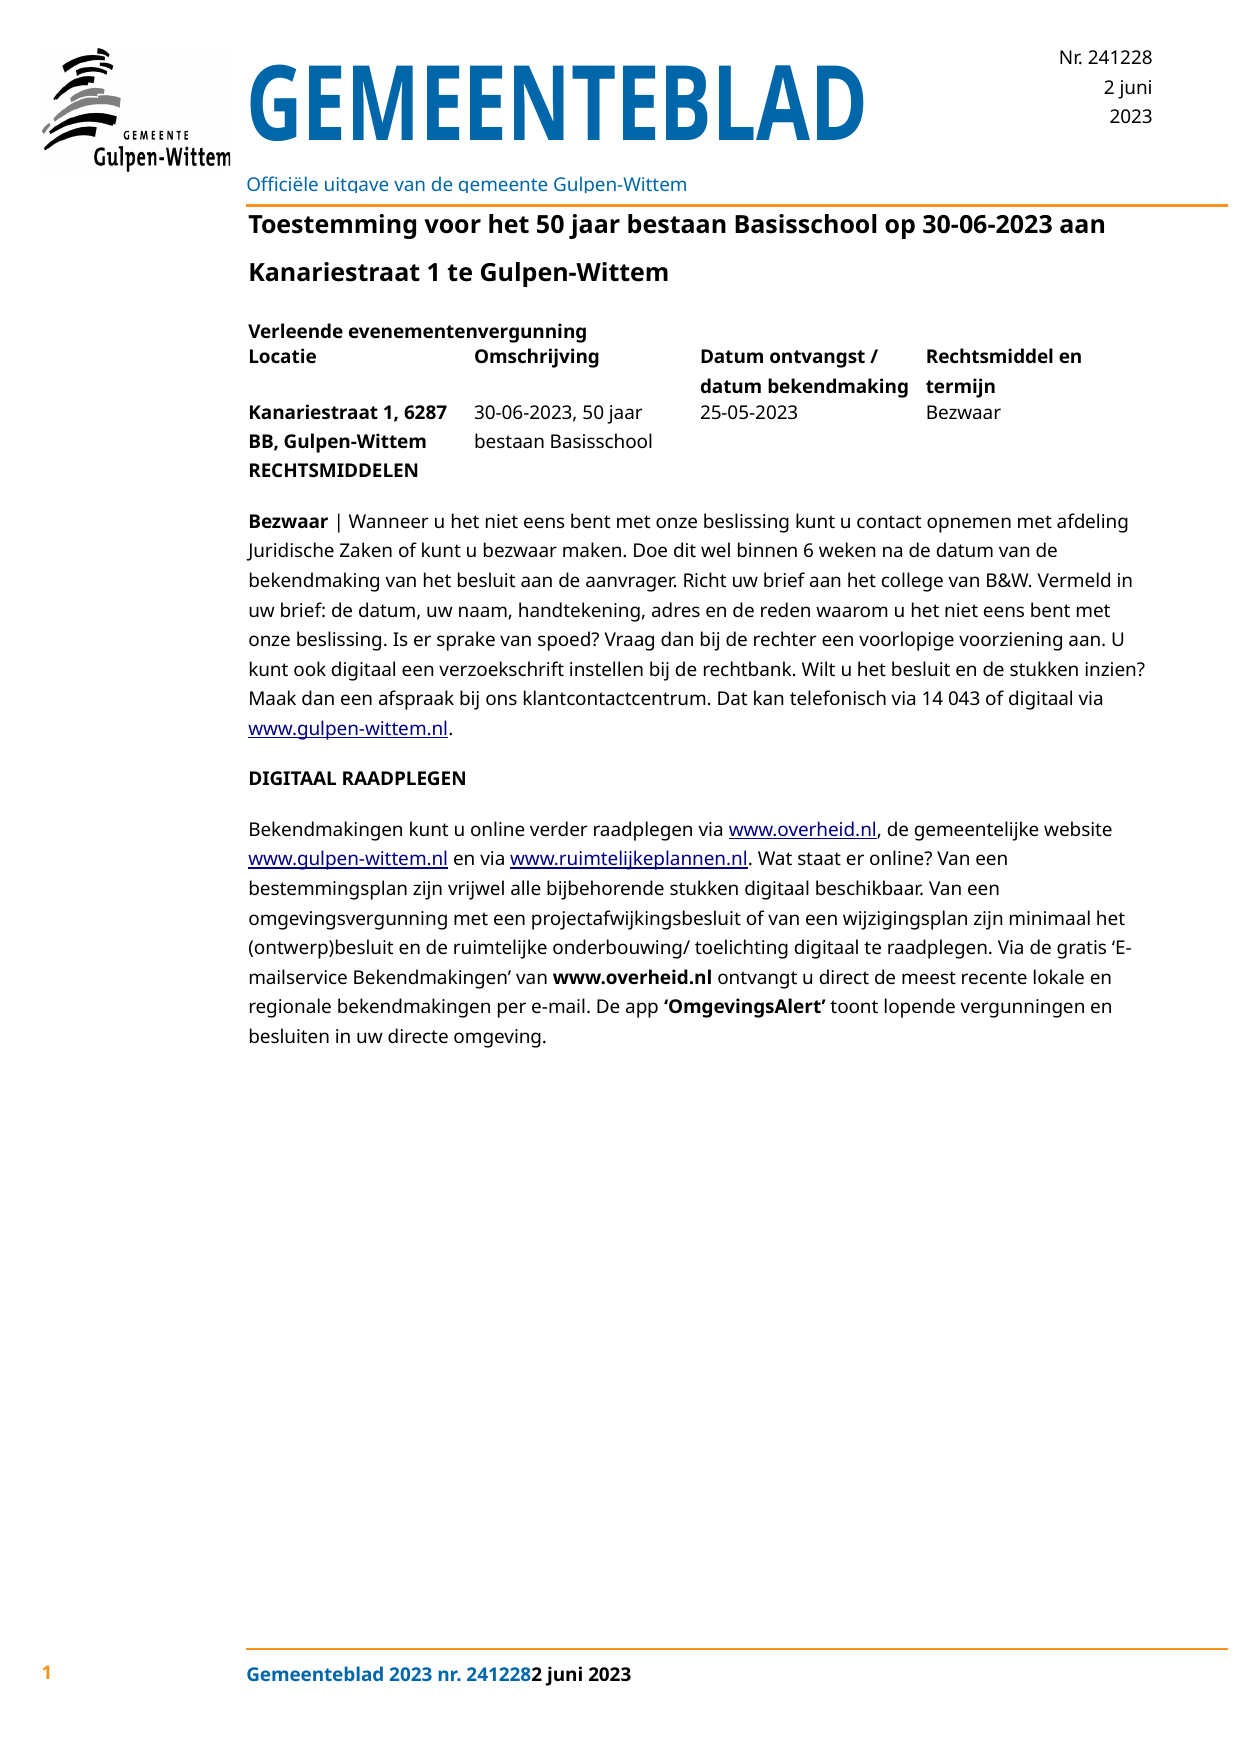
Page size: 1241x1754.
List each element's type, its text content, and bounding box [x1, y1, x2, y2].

table_cell Bezwaar [926, 399, 1152, 454]
table_cell Kanariestraat 1, 6287 BB, Gulpen-Wittem [248, 399, 474, 454]
text Toestemming voor het 50 jaar bestaan Basisschool op 30-06-2023 aan Kanariestraat 1 te Gulpen-Wittem [248, 207, 1152, 288]
text RECHTSMIDDELEN [248, 458, 1152, 483]
table_cell Rechtsmiddel en termijn [926, 344, 1152, 399]
text Bekendmakingen kunt u online verder raadplegen via www.overheid.nl, de gemeentelijke website www.gulpen-wittem.nl en via www.ruimtelijkeplannen.nl. Wat staat er online? Van een bestemmingsplan zijn vrijwel alle bijbehorende stukken digitaal beschikbaar. Van een omgevingsvergunning met een projectafwijkingsbesluit of van een wijzigingsplan zijn minimaal het (ontwerp)besluit en de ruimtelijke onderbouwing/ toelichting digitaal te raadplegen. Via de gratis ‘E-mailservice Bekendmakingen’ van www.overheid.nl ontvangt u direct de meest recente lokale en regionale bekendmakingen per e-mail. De app ‘OmgevingsAlert’ toont lopende vergunningen en besluiten in uw directe omgeving. [248, 816, 1152, 1049]
text DIGITAAL RAADPLEGEN [248, 766, 1152, 791]
picture [41, 47, 231, 172]
table_cell Datum ontvangst / datum bekendmaking [700, 344, 926, 399]
table_cell Omschrijving [474, 344, 700, 399]
table_cell 25-05-2023 [700, 399, 926, 454]
table_header Verleende evenementenvergunning [248, 318, 1152, 344]
table_cell 30-06-2023, 50 jaar bestaan Basisschool [474, 399, 700, 454]
table_cell Locatie [248, 344, 474, 399]
text Bezwaar | Wanneer u het niet eens bent met onze beslissing kunt u contact opnemen met afdeling Juridische Zaken of kunt u bezwaar maken. Doe dit wel binnen 6 weken na de datum van de bekendmaking van het besluit aan de aanvrager. Richt uw brief aan het college van B&W. Vermeld in uw brief: de datum, uw naam, handtekening, adres en de reden waarom u het niet eens bent met onze beslissing. Is er sprake van spoed? Vraag dan bij de rechter een voorlopige voorziening aan. U kunt ook digitaal een verzoekschrift instellen bij de rechtbank. Wilt u het besluit en de stukken inzien? Maak dan een afspraak bij ons klantcontactcentrum. Dat kan telefonisch via 14 043 of digitaal via www.gulpen-wittem.nl. [248, 508, 1152, 741]
